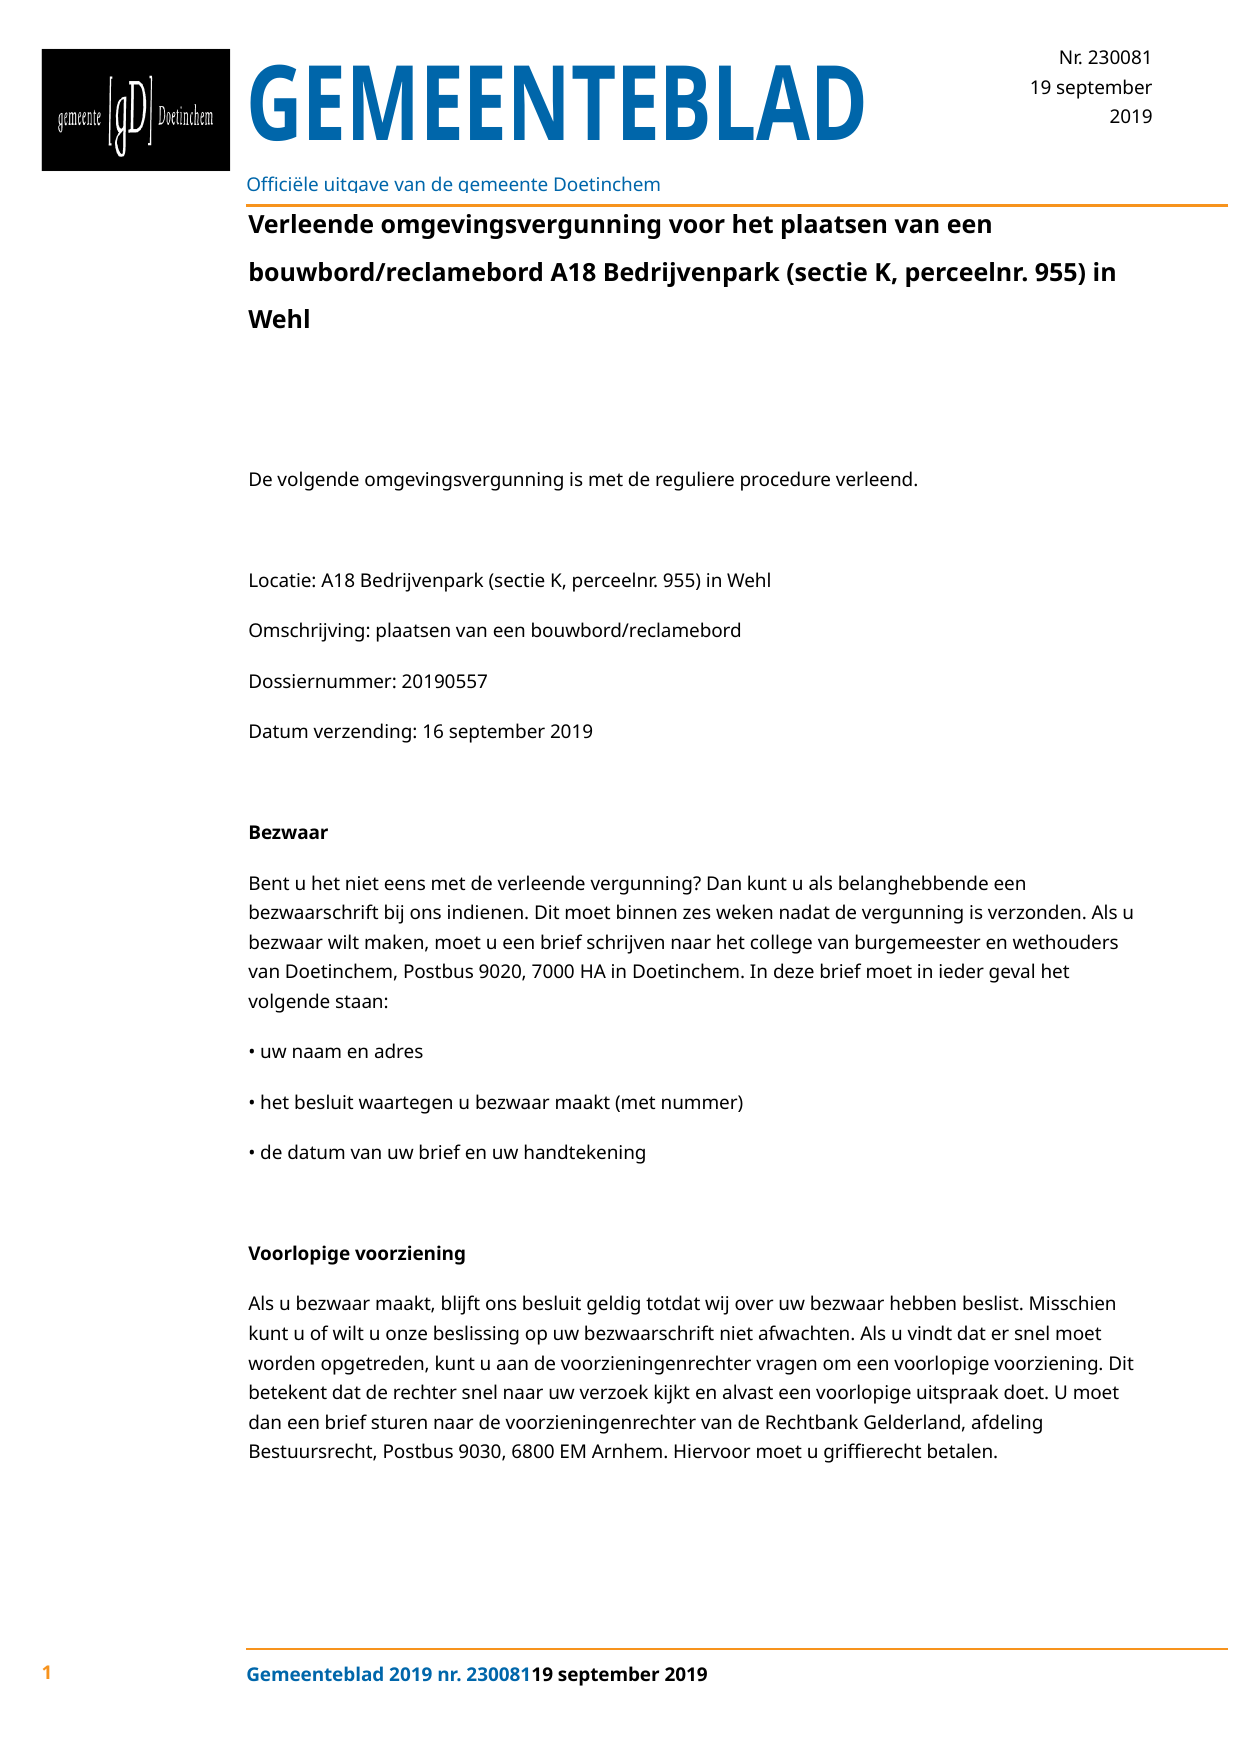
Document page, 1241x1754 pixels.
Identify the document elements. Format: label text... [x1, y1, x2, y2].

text Locatie: A18 Bedrijvenpark (sectie K, perceelnr. 955) in Wehl [248, 567, 1152, 593]
picture [41, 47, 231, 172]
text Datum verzending: 16 september 2019 [248, 718, 1152, 744]
text Verleende omgevingsvergunning voor het plaatsen van een bouwbord/reclamebord A18 Bedrijvenpark (sectie K, perceelnr. 955) in Wehl [248, 207, 1152, 336]
text Als u bezwaar maakt, blijft ons besluit geldig totdat wij over uw bezwaar hebben beslist. Misschien kunt u of wilt u onze beslissing op uw bezwaarschrift niet afwachten. Als u vindt dat er snel moet worden opgetreden, kunt u aan de voorzieningenrechter vragen om een voorlopige voorziening. Dit betekent dat de rechter snel naar uw verzoek kijkt en alvast een voorlopige uitspraak doet. U moet dan een brief sturen naar de voorzieningenrechter van de Rechtbank Gelderland, afdeling Bestuursrecht, Postbus 9030, 6800 EM Arnhem. Hiervoor moet u griffierecht betalen. [248, 1291, 1152, 1464]
text Bent u het niet eens met de verleende vergunning? Dan kunt u als belanghebbende een bezwaarschrift bij ons indienen. Dit moet binnen zes weken nadat de vergunning is verzonden. Als u bezwaar wilt maken, moet u een brief schrijven naar het college van burgemeester en wethouders van Doetinchem, Postbus 9020, 7000 HA in Doetinchem. In deze brief moet in ieder geval het volgende staan: [248, 870, 1152, 1014]
text Dossiernummer: 20190557 [248, 668, 1152, 694]
text Bezwaar [248, 819, 1152, 845]
text • het besluit waartegen u bezwaar maakt (met nummer) [248, 1089, 1152, 1114]
text De volgende omgevingsvergunning is met de reguliere procedure verleend. [248, 466, 1152, 492]
text Omschrijving: plaatsen van een bouwbord/reclamebord [248, 618, 1152, 643]
text • uw naam en adres [248, 1038, 1152, 1064]
text Voorlopige voorziening [248, 1240, 1152, 1266]
text • de datum van uw brief en uw handtekening [248, 1139, 1152, 1165]
